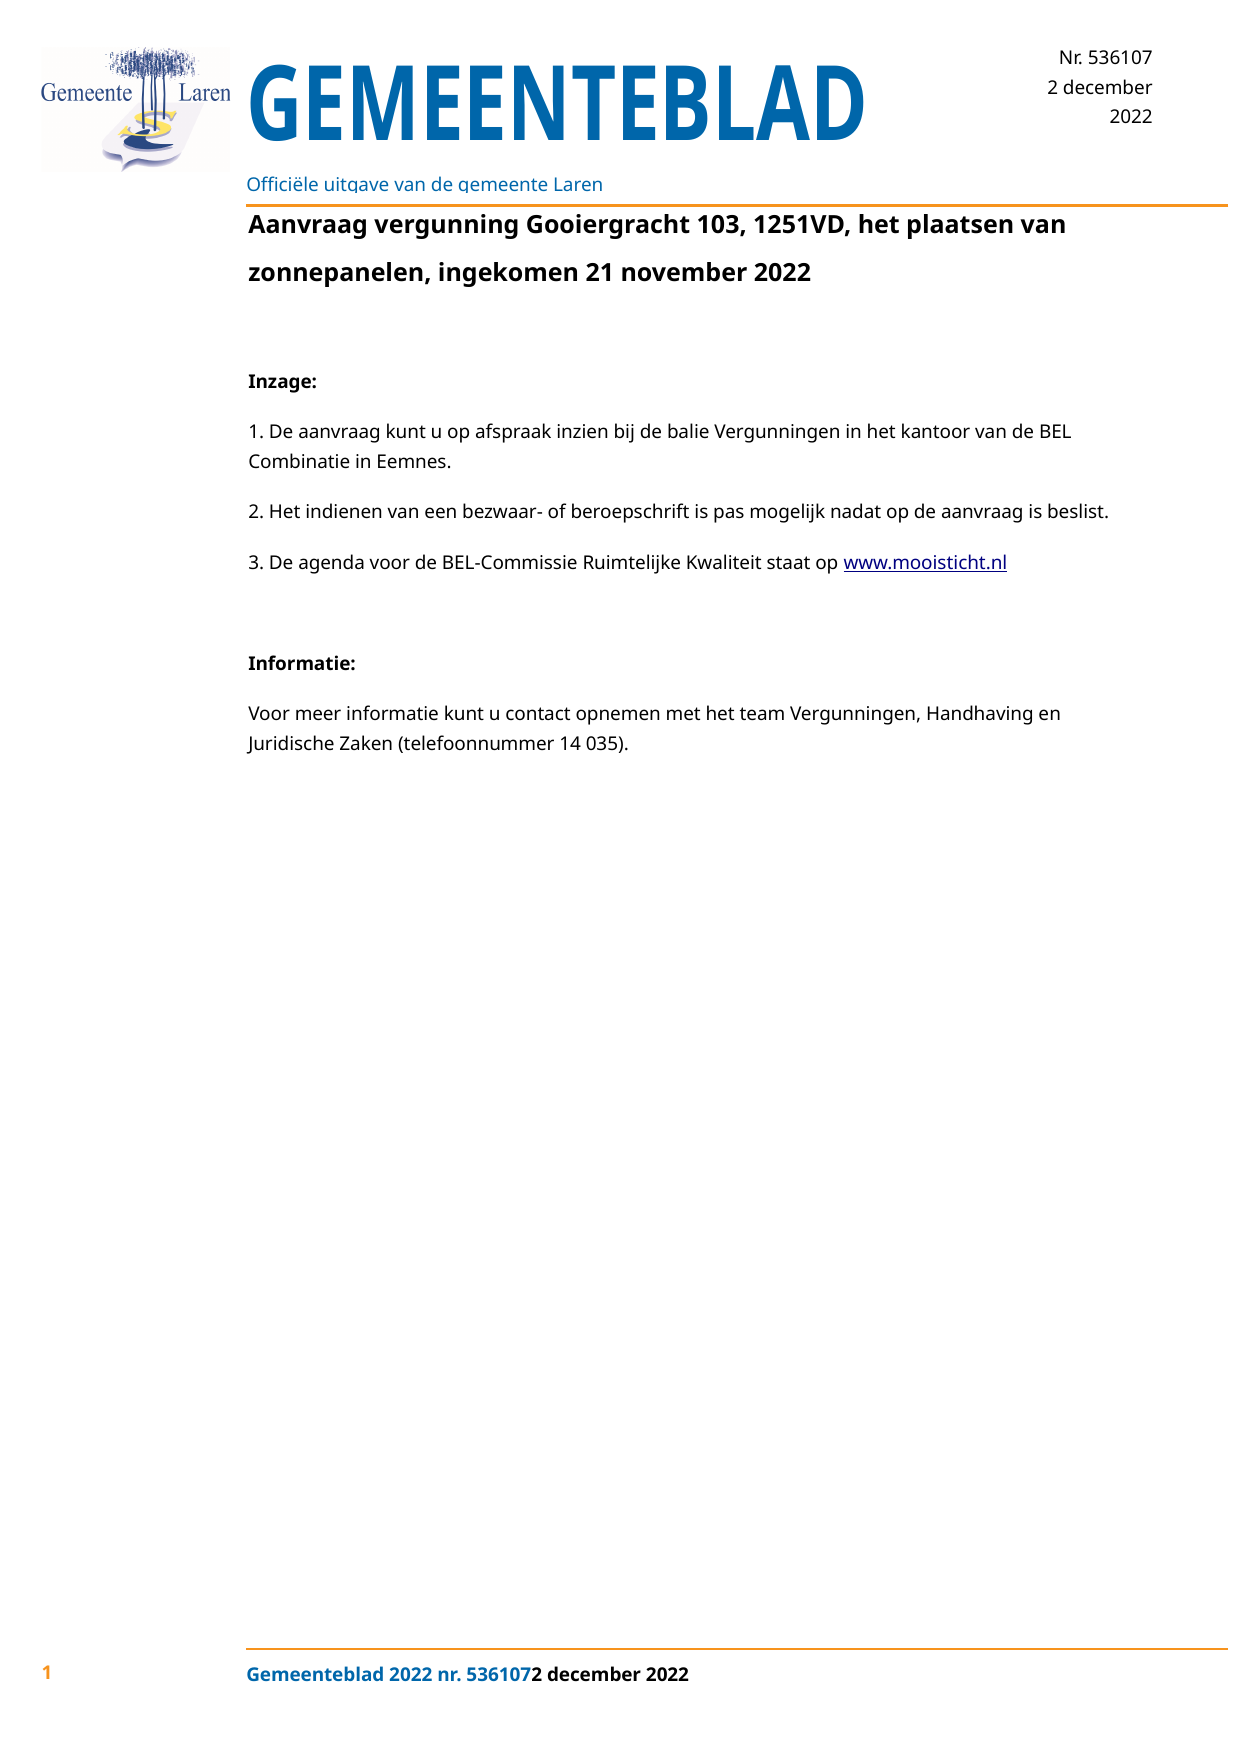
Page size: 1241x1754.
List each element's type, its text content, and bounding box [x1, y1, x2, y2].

text 3. De agenda voor de BEL-Commissie Ruimtelijke Kwaliteit staat op www.mooisticht.nl [248, 549, 1152, 575]
picture [41, 47, 231, 172]
text 1. De aanvraag kunt u op afspraak inzien bij de balie Vergunningen in het kantoor van de BEL Combinatie in Eemnes. [248, 419, 1152, 474]
text Aanvraag vergunning Gooiergracht 103, 1251VD, het plaatsen van zonnepanelen, ingekomen 21 november 2022 [248, 207, 1152, 288]
text Voor meer informatie kunt u contact opnemen met het team Vergunningen, Handhaving en Juridische Zaken (telefoonnummer 14 035). [248, 700, 1152, 756]
text 2. Het indienen van een bezwaar- of beroepschrift is pas mogelijk nadat op de aanvraag is beslist. [248, 499, 1152, 524]
text Inzage: [248, 368, 1152, 394]
text Informatie: [248, 650, 1152, 676]
